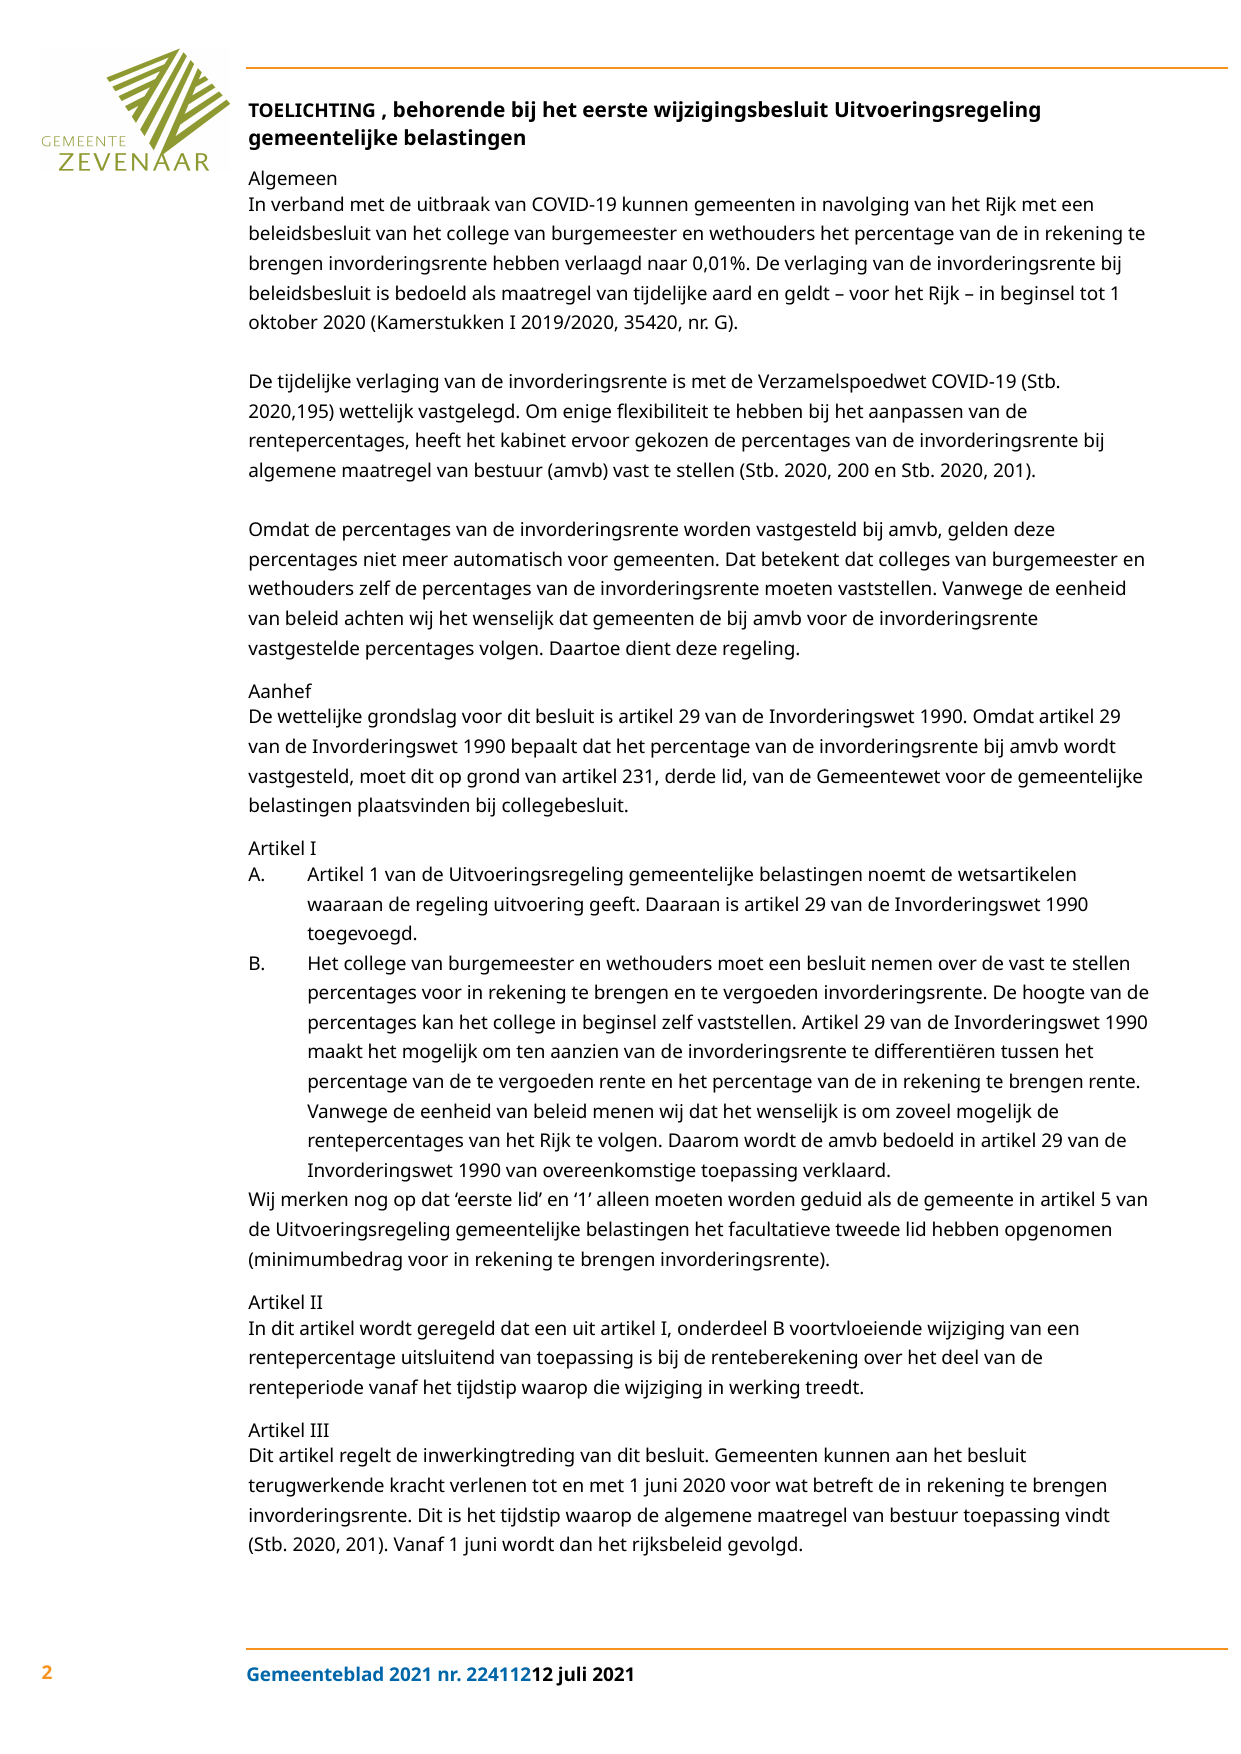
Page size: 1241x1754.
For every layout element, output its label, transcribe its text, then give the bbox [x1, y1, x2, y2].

text TOELICHTING , behorende bij het eerste wijzigingsbesluit Uitvoeringsregeling gemeentelijke belastingen [248, 95, 1152, 152]
text De tijdelijke verlaging van de invorderingsrente is met de Verzamelspoedwet COVID-19 (Stb. 2020,195) wettelijk vastgelegd. Om enige flexibiliteit te hebben bij het aanpassen van de rentepercentages, heeft het kabinet ervoor gekozen de percentages van de invorderingsrente bij algemene maatregel van bestuur (amvb) vast te stellen (Stb. 2020, 200 en Stb. 2020, 201). [248, 368, 1152, 483]
text In dit artikel wordt geregeld dat een uit artikel I, onderdeel B voortvloeiende wijziging van een rentepercentage uitsluitend van toepassing is bij de renteberekening over het deel van de renteperiode vanaf het tijdstip waarop die wijziging in werking treedt. [248, 1315, 1152, 1399]
text Artikel II [248, 1289, 1152, 1315]
text Aanhef [248, 678, 1152, 704]
text Wij merken nog op dat ‘eerste lid’ en ‘1’ alleen moeten worden geduid als de gemeente in artikel 5 van de Uitvoeringsregeling gemeentelijke belastingen het facultatieve tweede lid hebben opgenomen (minimumbedrag voor in rekening te brengen invorderingsrente). [248, 1187, 1152, 1272]
text Artikel III [248, 1417, 1152, 1443]
picture [41, 47, 231, 172]
list Artikel 1 van de Uitvoeringsregeling gemeentelijke belastingen noemt de wetsartikelen waaraan de regeling uitvoering geeft. Daaraan is artikel 29 van de Invorderingswet 1990 toegevoegd. [248, 861, 1152, 946]
list Het college van burgemeester en wethouders moet een besluit nemen over de vast te stellen percentages voor in rekening te brengen en te vergoeden invorderingsrente. De hoogte van de percentages kan het college in beginsel zelf vaststellen. Artikel 29 van de Invorderingswet 1990 maakt het mogelijk om ten aanzien van de invorderingsrente te differentiëren tussen het percentage van de te vergoeden rente en het percentage van de in rekening te brengen rente. Vanwege de eenheid van beleid menen wij dat het wenselijk is om zoveel mogelijk de rentepercentages van het Rijk te volgen. Daarom wordt de amvb bedoeld in artikel 29 van de Invorderingswet 1990 van overeenkomstige toepassing verklaard. [248, 950, 1152, 1183]
text De wettelijke grondslag voor dit besluit is artikel 29 van de Invorderingswet 1990. Omdat artikel 29 van de Invorderingswet 1990 bepaalt dat het percentage van de invorderingsrente bij amvb wordt vastgesteld, moet dit op grond van artikel 231, derde lid, van de Gemeentewet voor de gemeentelijke belastingen plaatsvinden bij collegebesluit. [248, 704, 1152, 818]
text Artikel I [248, 836, 1152, 861]
text Algemeen [248, 165, 1152, 191]
text In verband met de uitbraak van COVID-19 kunnen gemeenten in navolging van het Rijk met een beleidsbesluit van het college van burgemeester en wethouders het percentage van de in rekening te brengen invorderingsrente hebben verlaagd naar 0,01%. De verlaging van de invorderingsrente bij beleidsbesluit is bedoeld als maatregel van tijdelijke aard en geldt – voor het Rijk – in beginsel tot 1 oktober 2020 (Kamerstukken I 2019/2020, 35420, nr. G). [248, 191, 1152, 335]
text Omdat de percentages van de invorderingsrente worden vastgesteld bij amvb, gelden deze percentages niet meer automatisch voor gemeenten. Dat betekent dat colleges van burgemeester en wethouders zelf de percentages van de invorderingsrente moeten vaststellen. Vanwege de eenheid van beleid achten wij het wenselijk dat gemeenten de bij amvb voor de invorderingsrente vastgestelde percentages volgen. Daartoe dient deze regeling. [248, 516, 1152, 661]
text Dit artikel regelt de inwerkingtreding van dit besluit. Gemeenten kunnen aan het besluit terugwerkende kracht verlenen tot en met 1 juni 2020 voor wat betreft de in rekening te brengen invorderingsrente. Dit is het tijdstip waarop de algemene maatregel van bestuur toepassing vindt (Stb. 2020, 201). Vanaf 1 juni wordt dan het rijksbeleid gevolgd. [248, 1443, 1152, 1557]
